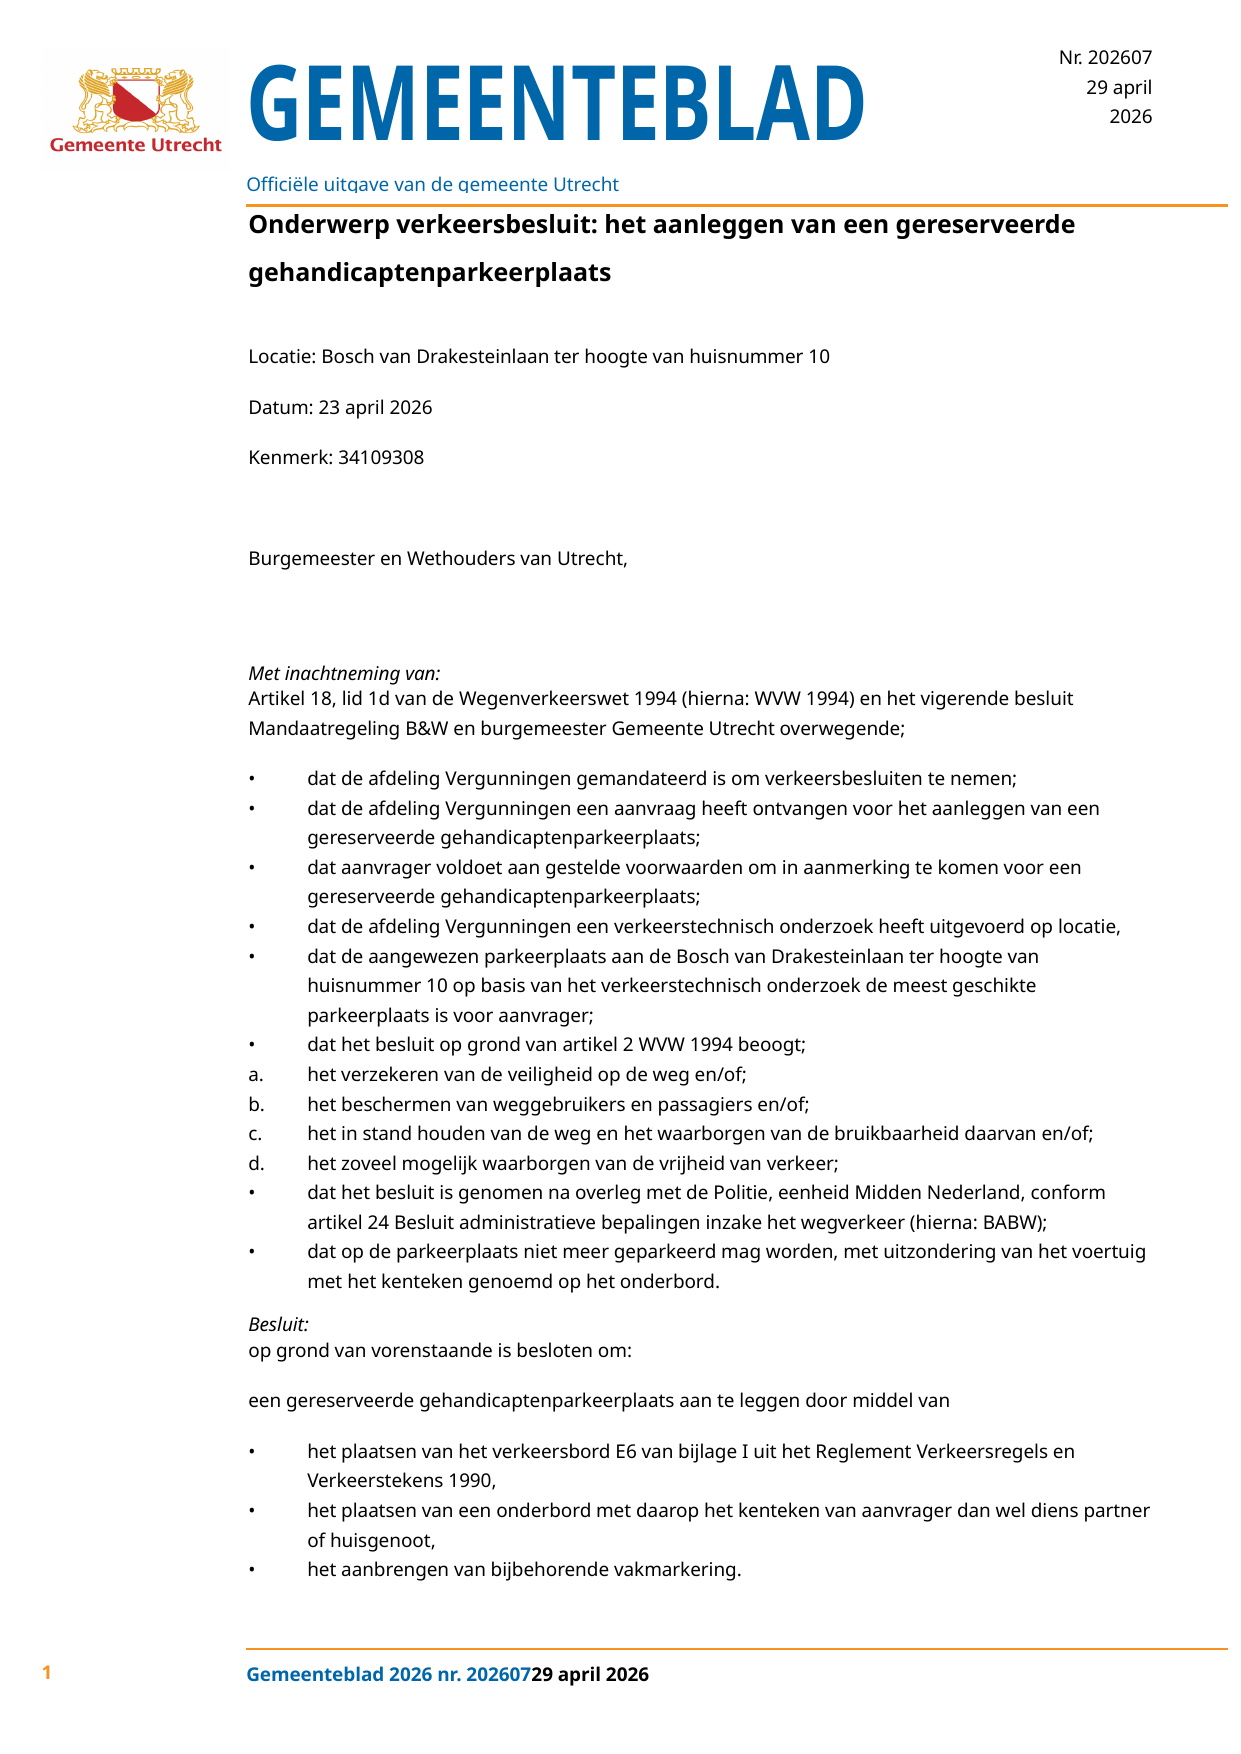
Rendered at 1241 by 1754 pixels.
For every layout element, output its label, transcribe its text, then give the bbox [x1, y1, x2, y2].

list dat de afdeling Vergunningen gemandateerd is om verkeersbesluiten te nemen; [248, 765, 1152, 791]
text Artikel 18, lid 1d van de Wegenverkeerswet 1994 (hierna: WVW 1994) en het vigerende besluit Mandaatregeling B&W en burgemeester Gemeente Utrecht overwegende; [248, 685, 1152, 741]
list dat het besluit is genomen na overleg met de Politie, eenheid Midden Nederland, conform artikel 24 Besluit administratieve bepalingen inzake het wegverkeer (hierna: BABW); [248, 1179, 1152, 1235]
text Kenmerk: 34109308 [248, 444, 1152, 470]
list het beschermen van weggebruikers en passagiers en/of; [248, 1091, 1152, 1117]
list dat het besluit op grond van artikel 2 WVW 1994 beoogt; [248, 1032, 1152, 1057]
list dat de afdeling Vergunningen een aanvraag heeft ontvangen voor het aanleggen van een gereserveerde gehandicaptenparkeerplaats; [248, 795, 1152, 850]
list het plaatsen van een onderbord met daarop het kenteken van aanvrager dan wel diens partner of huisgenoot, [248, 1497, 1152, 1552]
list het verzekeren van de veiligheid op de weg en/of; [248, 1061, 1152, 1087]
text Locatie: Bosch van Drakesteinlaan ter hoogte van huisnummer 10 [248, 344, 1152, 369]
text Burgemeester en Wethouders van Utrecht, [248, 545, 1152, 571]
text Besluit: [248, 1311, 1152, 1337]
list het plaatsen van het verkeersbord E6 van bijlage I uit het Reglement Verkeersregels en Verkeerstekens 1990, [248, 1438, 1152, 1493]
list dat de afdeling Vergunningen een verkeerstechnisch onderzoek heeft uitgevoerd op locatie, [248, 913, 1152, 939]
list het in stand houden van de weg en het waarborgen van de bruikbaarheid daarvan en/of; [248, 1120, 1152, 1146]
list dat de aangewezen parkeerplaats aan de Bosch van Drakesteinlaan ter hoogte van huisnummer 10 op basis van het verkeerstechnisch onderzoek de meest geschikte parkeerplaats is voor aanvrager; [248, 943, 1152, 1028]
picture [41, 47, 231, 172]
text op grond van vorenstaande is besloten om: [248, 1337, 1152, 1363]
text een gereserveerde gehandicaptenparkeerplaats aan te leggen door middel van [248, 1388, 1152, 1413]
text Datum: 23 april 2026 [248, 394, 1152, 420]
text Onderwerp verkeersbesluit: het aanleggen van een gereserveerde gehandicaptenparkeerplaats [248, 207, 1152, 288]
list het aanbrengen van bijbehorende vakmarkering. [248, 1556, 1152, 1582]
list dat op de parkeerplaats niet meer geparkeerd mag worden, met uitzondering van het voertuig met het kenteken genoemd op het onderbord. [248, 1239, 1152, 1294]
list dat aanvrager voldoet aan gestelde voorwaarden om in aanmerking te komen voor een gereserveerde gehandicaptenparkeerplaats; [248, 854, 1152, 909]
text Met inachtneming van: [248, 660, 1152, 685]
list het zoveel mogelijk waarborgen van de vrijheid van verkeer; [248, 1150, 1152, 1176]
